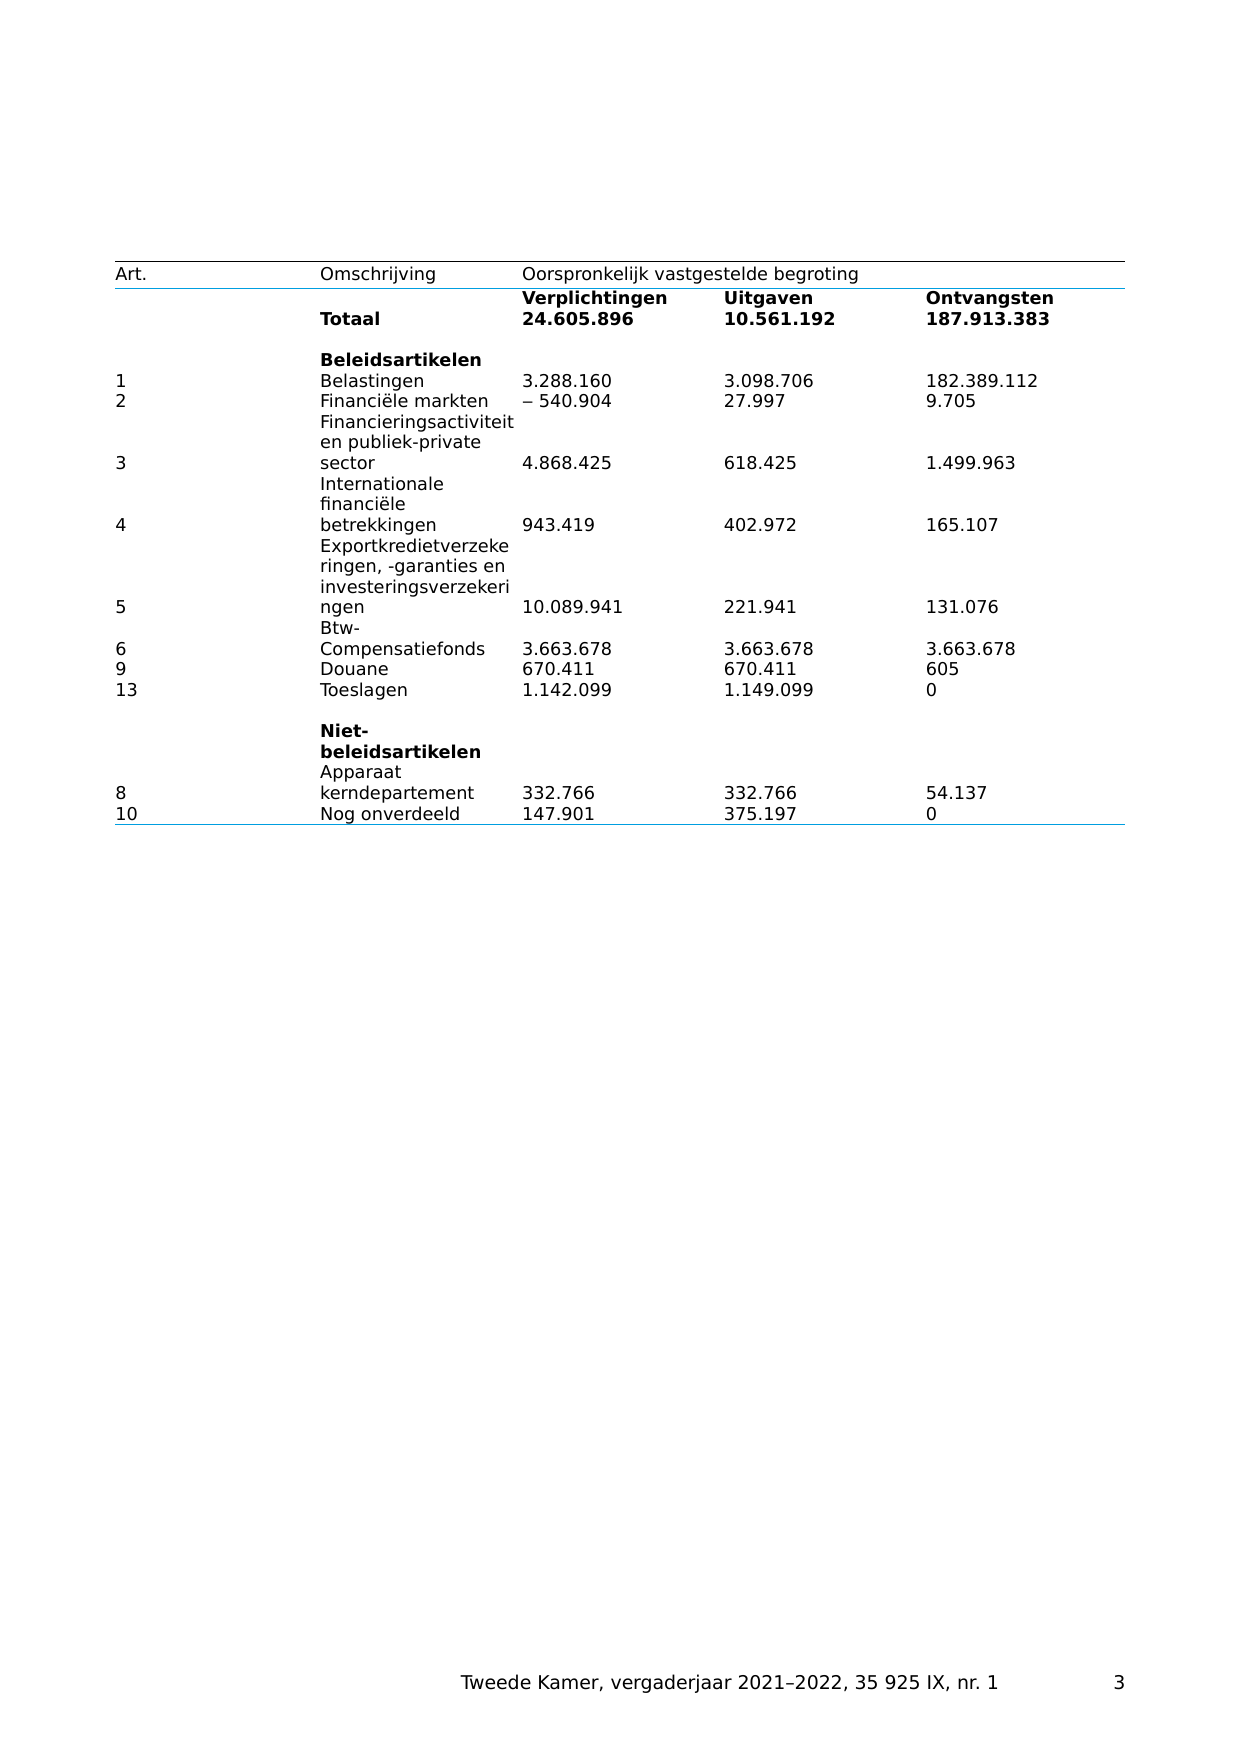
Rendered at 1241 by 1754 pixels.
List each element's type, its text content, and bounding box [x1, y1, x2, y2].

table_cell 332.766 [721, 763, 923, 804]
table_cell [317, 289, 519, 309]
table_cell 187.913.383 [923, 309, 1125, 329]
table_cell [115, 329, 317, 350]
table_cell [721, 350, 923, 371]
table_cell 6 [115, 618, 317, 659]
table_cell 3.098.706 [721, 371, 923, 391]
table_cell 1 [115, 371, 317, 391]
table_cell Btw-Compensatiefonds [317, 618, 519, 659]
table_cell 3.663.678 [519, 618, 721, 659]
table_cell 4 [115, 474, 317, 536]
table_cell 2 [115, 391, 317, 412]
table_cell 131.076 [923, 536, 1125, 618]
table_cell 221.941 [721, 536, 923, 618]
table_cell 8 [115, 763, 317, 804]
table_cell [923, 329, 1125, 350]
table_cell Uitgaven [721, 289, 923, 309]
table_cell [519, 329, 721, 350]
table_cell 1.142.099 [519, 680, 721, 701]
table_cell 5 [115, 536, 317, 618]
table_cell 3.663.678 [923, 618, 1125, 659]
table_cell Internationale financiële betrekkingen [317, 474, 519, 536]
table_cell 147.901 [519, 804, 721, 824]
table_cell Ontvangsten [923, 289, 1125, 309]
table_cell Verplichtingen [519, 289, 721, 309]
table_cell Belastingen [317, 371, 519, 391]
table_cell 3.663.678 [721, 618, 923, 659]
table_cell Niet-beleidsartikelen [317, 721, 519, 762]
table_cell [115, 309, 317, 329]
table_cell 618.425 [721, 412, 923, 474]
table_cell 332.766 [519, 763, 721, 804]
table_cell Art. [115, 262, 317, 288]
table_cell Oorspronkelijk vastgestelde begroting [519, 262, 1125, 288]
table_cell ‒ 540.904 [519, 391, 721, 412]
table_cell Omschrijving [317, 262, 519, 288]
table_cell [519, 701, 721, 721]
table_cell [115, 701, 317, 721]
table_cell [115, 289, 317, 309]
table_cell Toeslagen [317, 680, 519, 701]
table_cell [721, 701, 923, 721]
table_cell 9.705 [923, 391, 1125, 412]
table_cell Financiële markten [317, 391, 519, 412]
table_cell Exportkredietverzekeringen, -garanties en investeringsverzekeringen [317, 536, 519, 618]
table_cell 3 [115, 412, 317, 474]
table_cell 1.149.099 [721, 680, 923, 701]
table_cell Apparaat kerndepartement [317, 763, 519, 804]
table_cell 670.411 [721, 659, 923, 680]
table_cell [923, 721, 1125, 762]
table_cell 54.137 [923, 763, 1125, 804]
table_cell [317, 701, 519, 721]
table_cell 605 [923, 659, 1125, 680]
table_cell 10.561.192 [721, 309, 923, 329]
table_cell 10 [115, 804, 317, 824]
table_cell [721, 721, 923, 762]
table_cell Totaal [317, 309, 519, 329]
table_cell 375.197 [721, 804, 923, 824]
table_cell Beleidsartikelen [317, 350, 519, 371]
table_cell [721, 329, 923, 350]
table_cell 1.499.963 [923, 412, 1125, 474]
table_cell Financieringsactiviteiten publiek-private sector [317, 412, 519, 474]
table_cell Douane [317, 659, 519, 680]
table_header Vastgestelde departementale begrotingsstaat van het Ministerie van Financiën (IXB) voor het jaar 2022 (bedragen x € 1.000) [115, 213, 1125, 261]
table_cell Nog onverdeeld [317, 804, 519, 824]
table_cell 943.419 [519, 474, 721, 536]
table_cell 165.107 [923, 474, 1125, 536]
table_cell 670.411 [519, 659, 721, 680]
table_cell 4.868.425 [519, 412, 721, 474]
table_cell 0 [923, 680, 1125, 701]
table_cell [519, 350, 721, 371]
table_cell 10.089.941 [519, 536, 721, 618]
table_cell 0 [923, 804, 1125, 824]
table_cell [317, 329, 519, 350]
table_cell [923, 350, 1125, 371]
table_cell [519, 721, 721, 762]
table_cell 24.605.896 [519, 309, 721, 329]
table_cell [923, 701, 1125, 721]
table_cell 9 [115, 659, 317, 680]
table_cell 13 [115, 680, 317, 701]
table_cell 182.389.112 [923, 371, 1125, 391]
table_cell [115, 350, 317, 371]
table_cell 402.972 [721, 474, 923, 536]
table_cell 27.997 [721, 391, 923, 412]
table_cell [115, 721, 317, 762]
table_cell 3.288.160 [519, 371, 721, 391]
